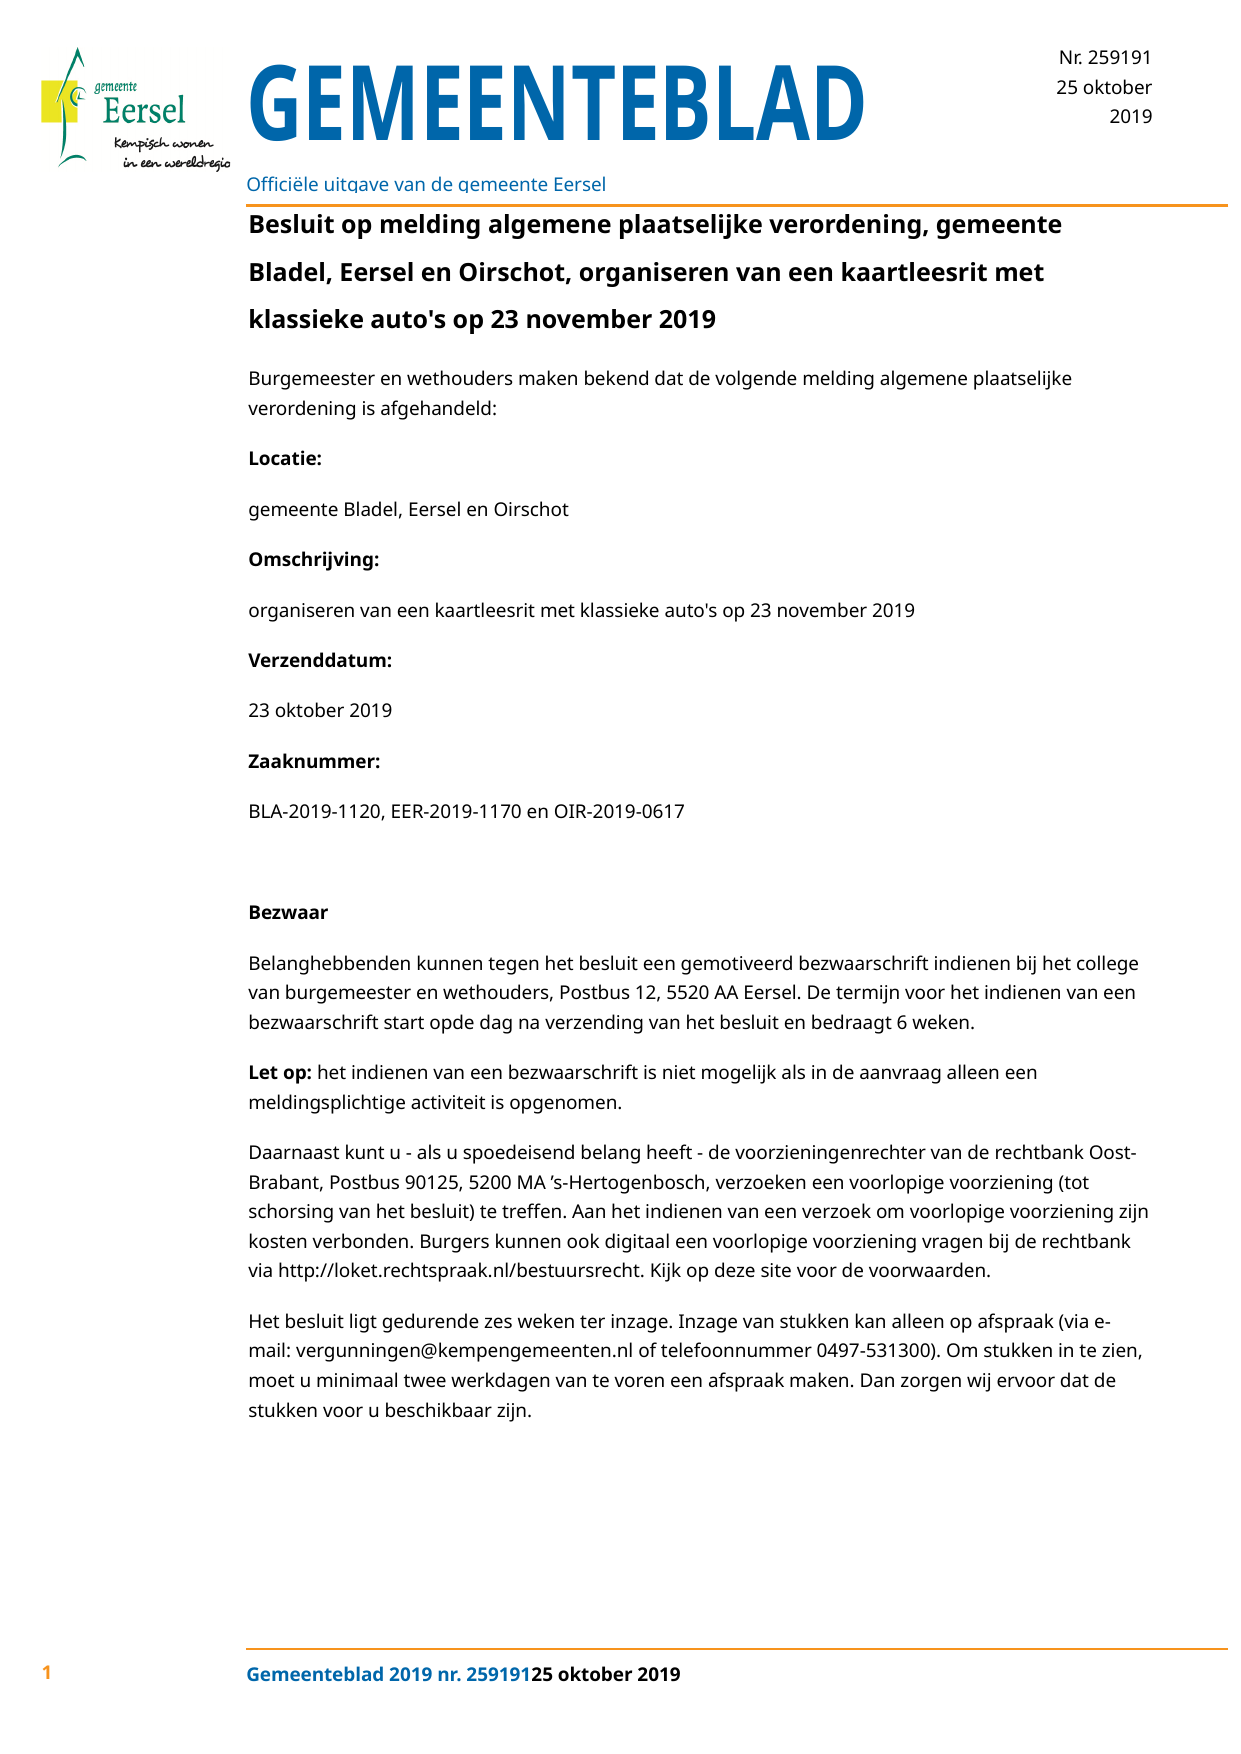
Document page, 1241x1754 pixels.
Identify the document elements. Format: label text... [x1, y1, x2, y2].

text gemeente Bladel, Eersel en Oirschot [248, 496, 1152, 522]
text Verzenddatum: [248, 647, 1152, 673]
text Let op: het indienen van een bezwaarschrift is niet mogelijk als in de aanvraag alleen een meldingsplichtige activiteit is opgenomen. [248, 1059, 1152, 1114]
text BLA-2019-1120, EER-2019-1170 en OIR-2019-0617 [248, 798, 1152, 824]
text 23 oktober 2019 [248, 698, 1152, 723]
text Daarnaast kunt u - als u spoedeisend belang heeft - de voorzieningenrechter van de rechtbank Oost-Brabant, Postbus 90125, 5200 MA ’s-Hertogenbosch, verzoeken een voorlopige voorziening (tot schorsing van het besluit) te treffen. Aan het indienen van een verzoek om voorlopige voorziening zijn kosten verbonden. Burgers kunnen ook digitaal een voorlopige voorziening vragen bij de rechtbank via http://loket.rechtspraak.nl/bestuursrecht. Kijk op deze site voor de voorwaarden. [248, 1139, 1152, 1283]
text Omschrijving: [248, 546, 1152, 572]
text Het besluit ligt gedurende zes weken ter inzage. Inzage van stukken kan alleen op afspraak (via e-mail: vergunningen@kempengemeenten.nl of telefoonnummer 0497-531300). Om stukken in te zien, moet u minimaal twee werkdagen van te voren een afspraak maken. Dan zorgen wij ervoor dat de stukken voor u beschikbaar zijn. [248, 1308, 1152, 1422]
text Besluit op melding algemene plaatselijke verordening, gemeente Bladel, Eersel en Oirschot, organiseren van een kaartleesrit met klassieke auto's op 23 november 2019 [248, 207, 1152, 336]
text Bezwaar [248, 899, 1152, 925]
picture [41, 47, 231, 172]
text Burgemeester en wethouders maken bekend dat de volgende melding algemene plaatselijke verordening is afgehandeld: [248, 366, 1152, 421]
text Locatie: [248, 446, 1152, 471]
text Zaaknummer: [248, 748, 1152, 774]
text Belanghebbenden kunnen tegen het besluit een gemotiveerd bezwaarschrift indienen bij het college van burgemeester en wethouders, Postbus 12, 5520 AA Eersel. De termijn voor het indienen van een bezwaarschrift start opde dag na verzending van het besluit en bedraagt 6 weken. [248, 950, 1152, 1034]
text organiseren van een kaartleesrit met klassieke auto's op 23 november 2019 [248, 597, 1152, 622]
